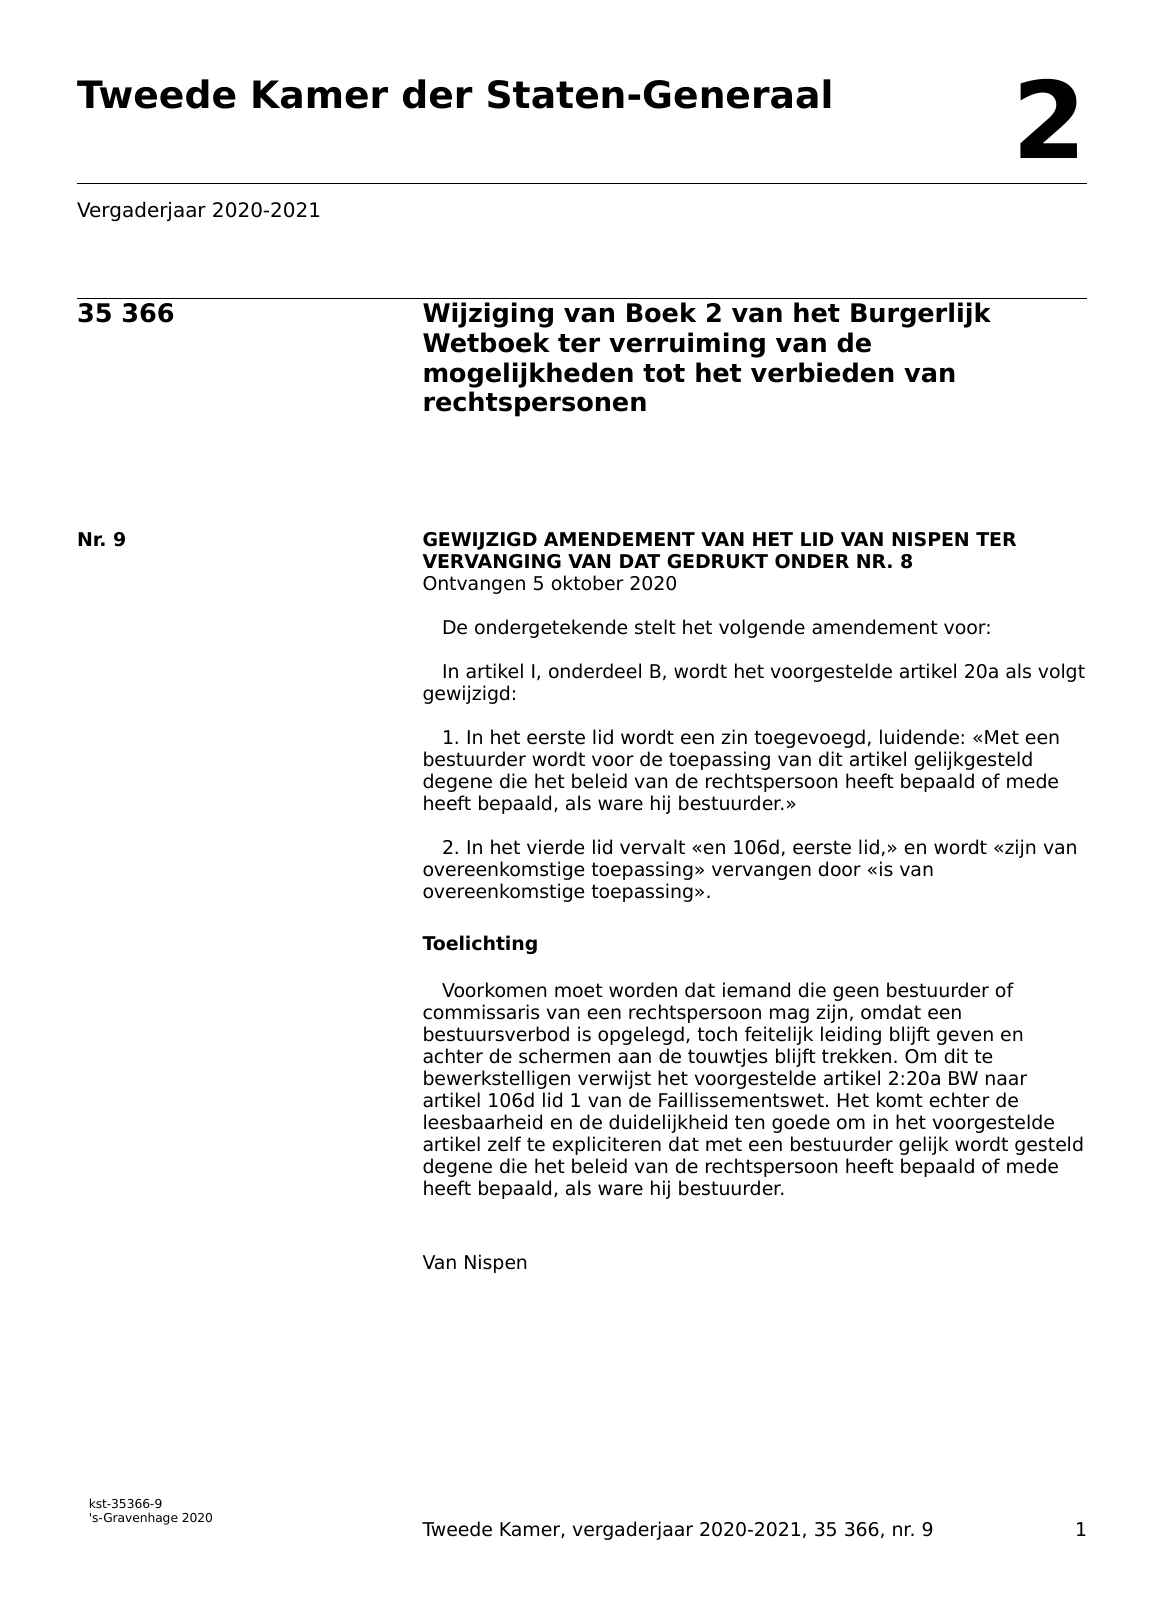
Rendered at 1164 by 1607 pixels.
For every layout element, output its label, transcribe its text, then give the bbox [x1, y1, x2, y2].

text De ondergetekende stelt het volgende amendement voor: [422, 617, 1087, 639]
text Voorkomen moet worden dat iemand die geen bestuurder of commissaris van een rechtspersoon mag zijn, omdat een bestuursverbod is opgelegd, toch feitelijk leiding blijft geven en achter de schermen aan de touwtjes blijft trekken. Om dit te bewerkstelligen verwijst het voorgestelde artikel 2:20a BW naar artikel 106d lid 1 van de Faillissementswet. Het komt echter de leesbaarheid en de duidelijkheid ten goede om in het voorgestelde artikel zelf te expliciteren dat met een bestuurder gelijk wordt gesteld degene die het beleid van de rechtspersoon heeft bepaald of mede heeft bepaald, als ware hij bestuurder. [422, 980, 1087, 1200]
subtitle Toelichting [422, 933, 1087, 955]
text Ontvangen 5 oktober 2020 [422, 573, 1087, 595]
table_cell Vergaderjaar 2020-2021 [77, 184, 1087, 298]
subtitle 35 366 Wijziging van Boek 2 van het Burgerlijk Wetboek ter verruiming van de mogelijkheden tot het verbieden van rechtspersonen [77, 299, 1087, 418]
text 1. In het eerste lid wordt een zin toegevoegd, luidende: «Met een bestuurder wordt voor de toepassing van dit artikel gelijkgesteld degene die het beleid van de rechtspersoon heeft bepaald of mede heeft bepaald, als ware hij bestuurder.» [422, 727, 1087, 815]
table_header Tweede Kamer der Staten-Generaal [77, 59, 886, 183]
text Van Nispen [422, 1230, 1087, 1274]
table_header 2 [886, 59, 1087, 183]
text 's-Gravenhage 2020 [88, 1511, 323, 1525]
text In artikel I, onderdeel B, wordt het voorgestelde artikel 20a als volgt gewijzigd: [422, 661, 1087, 705]
text 2. In het vierde lid vervalt «en 106d, eerste lid,» en wordt «zijn van overeenkomstige toepassing» vervangen door «is van overeenkomstige toepassing». [422, 837, 1087, 903]
subtitle Nr. 9 GEWIJZIGD AMENDEMENT VAN HET LID VAN NISPEN TER VERVANGING VAN DAT GEDRUKT ONDER NR. 8 [77, 529, 1087, 573]
text kst-35366-9 [88, 1497, 323, 1511]
